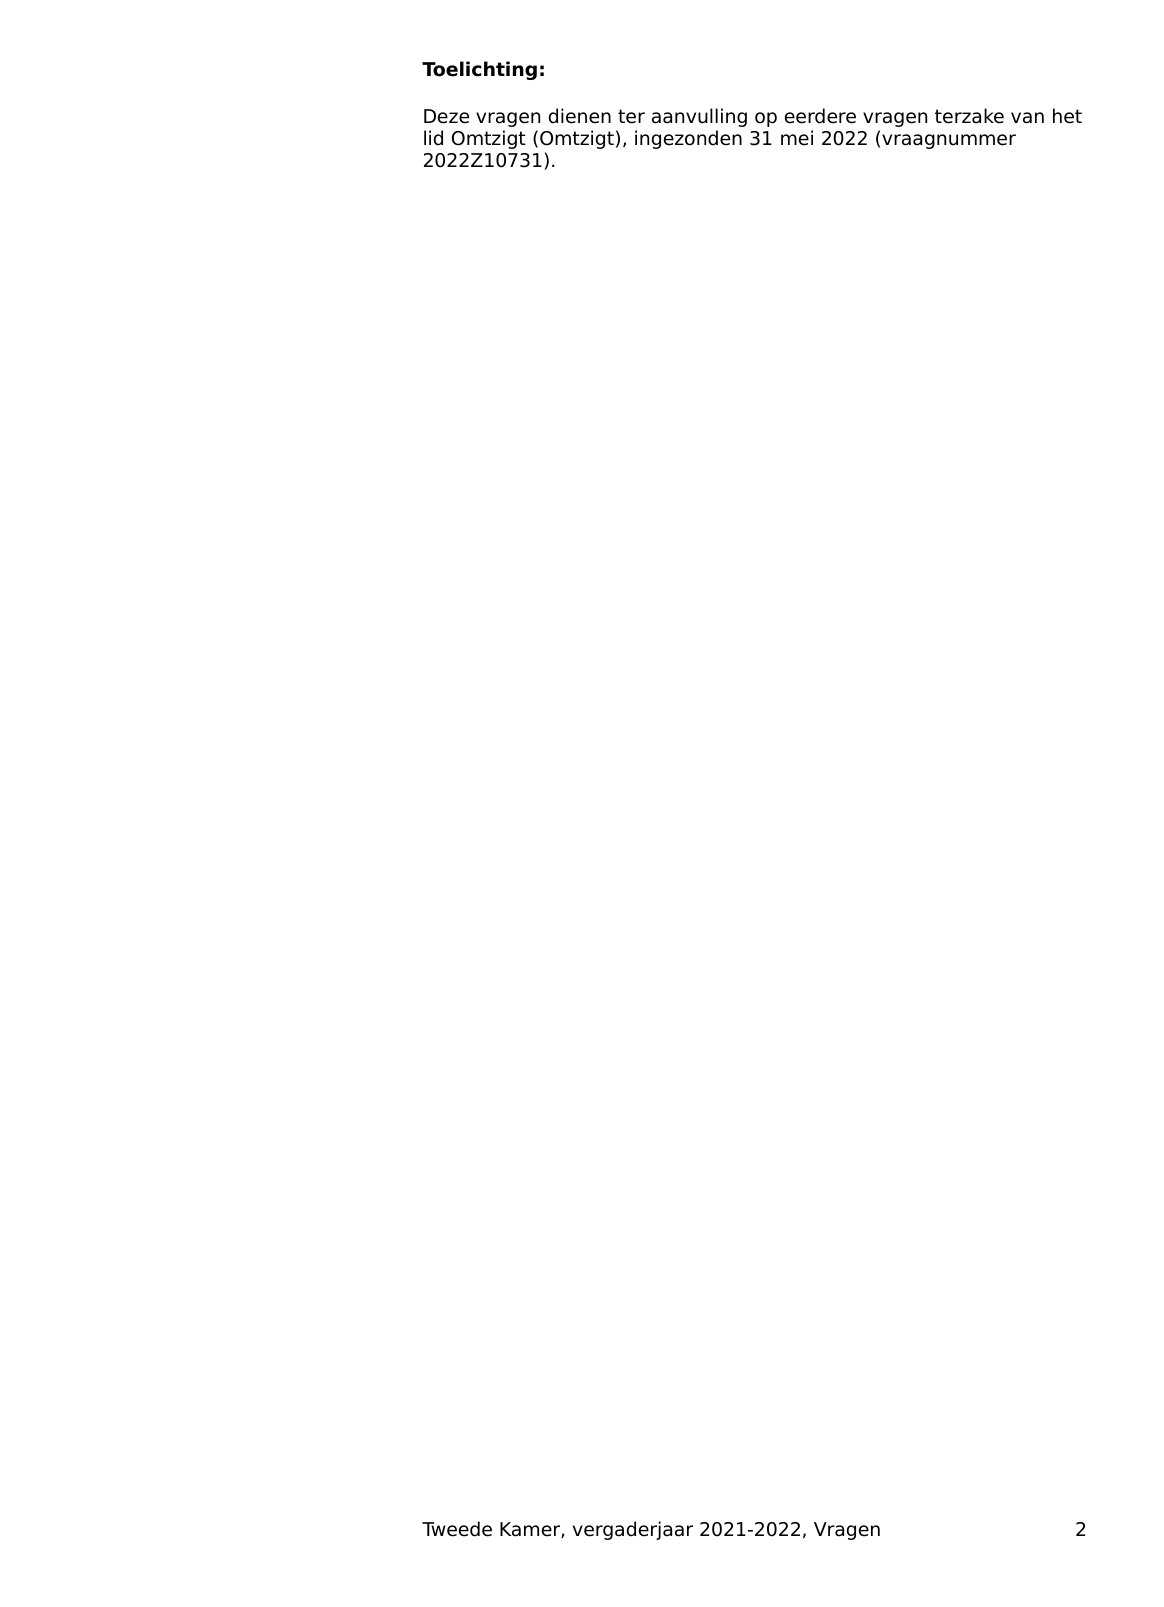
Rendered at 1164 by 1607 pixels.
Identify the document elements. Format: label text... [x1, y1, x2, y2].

text Deze vragen dienen ter aanvulling op eerdere vragen terzake van het lid Omtzigt (Omtzigt), ingezonden 31 mei 2022 (vraagnummer 2022Z10731). [422, 106, 1087, 172]
subtitle Toelichting: [422, 59, 1087, 81]
